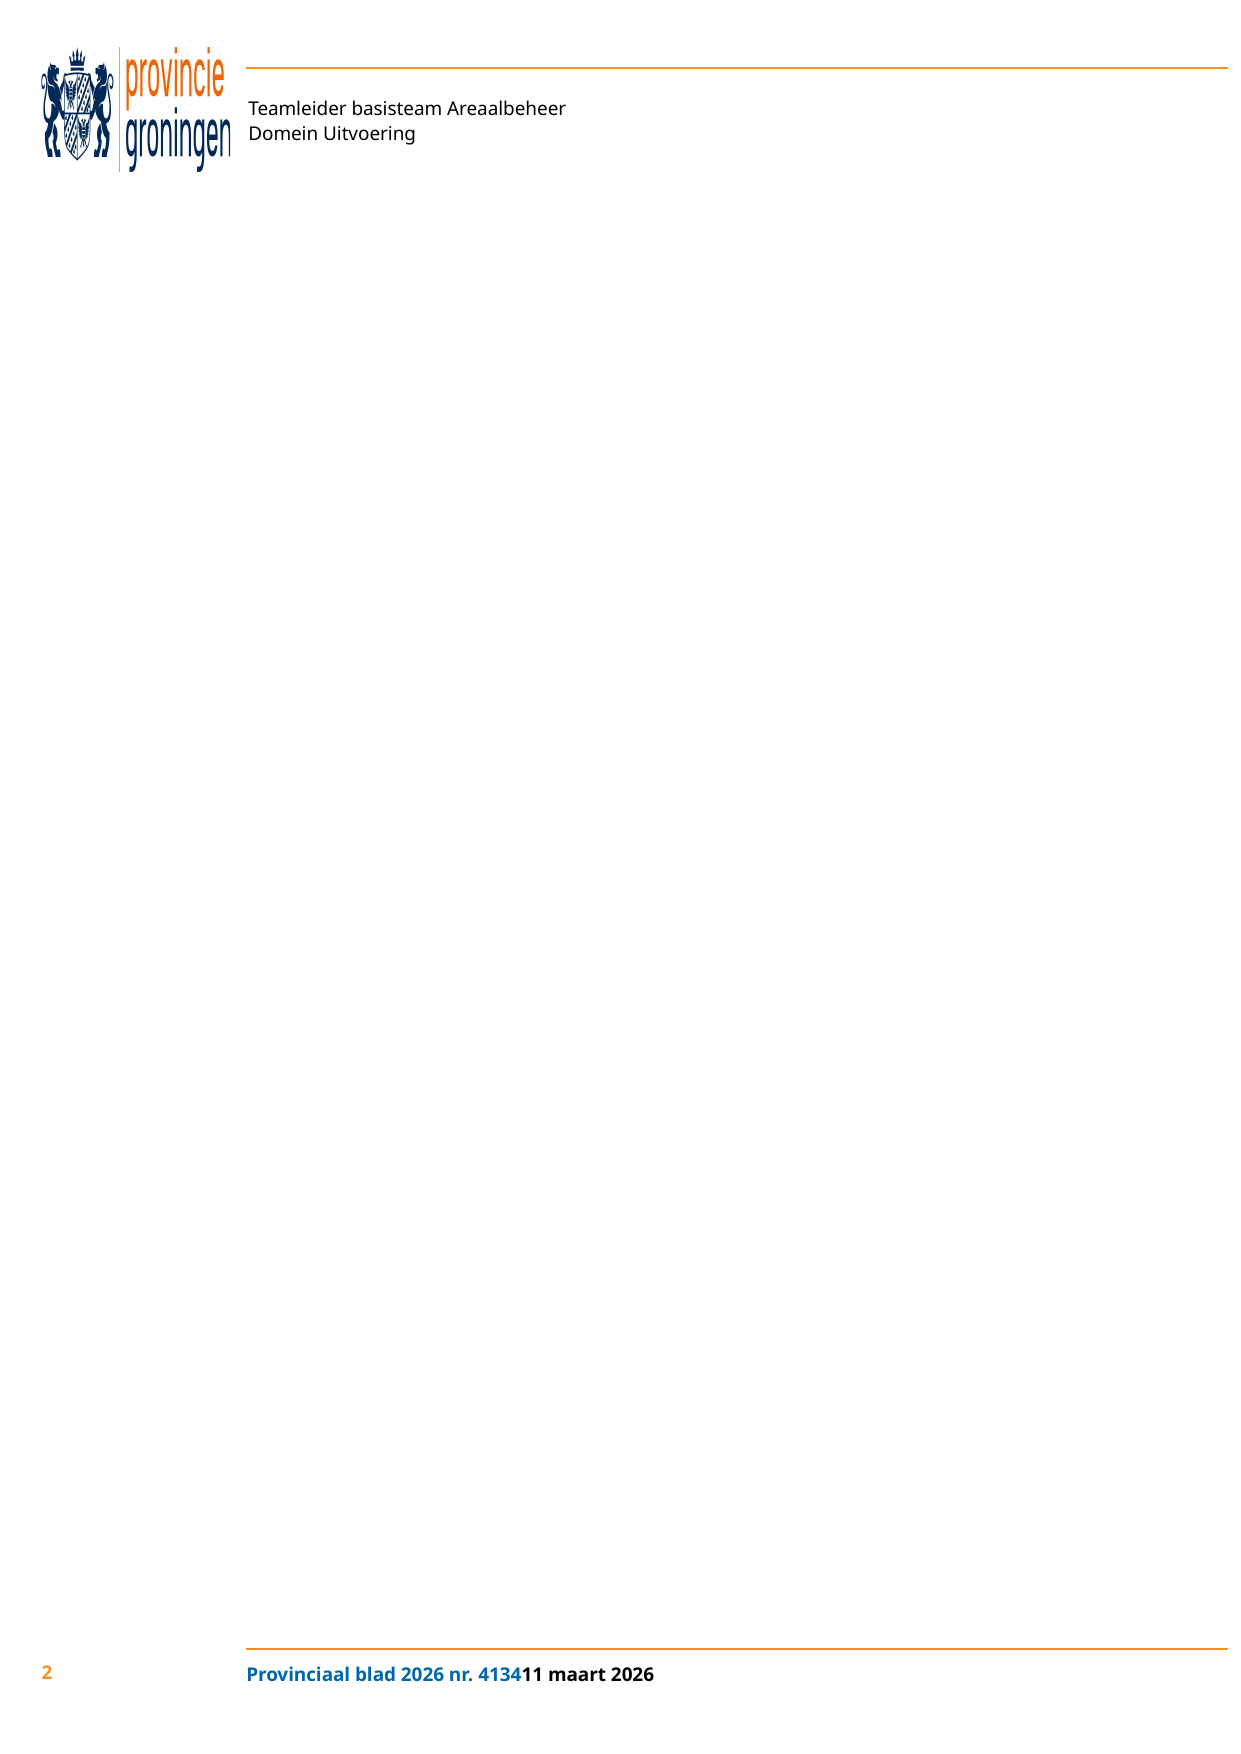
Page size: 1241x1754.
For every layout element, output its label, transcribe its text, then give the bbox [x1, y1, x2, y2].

picture [41, 47, 231, 172]
text Domein Uitvoering [248, 121, 1152, 146]
text Teamleider basisteam Areaalbeheer [248, 95, 1152, 121]
